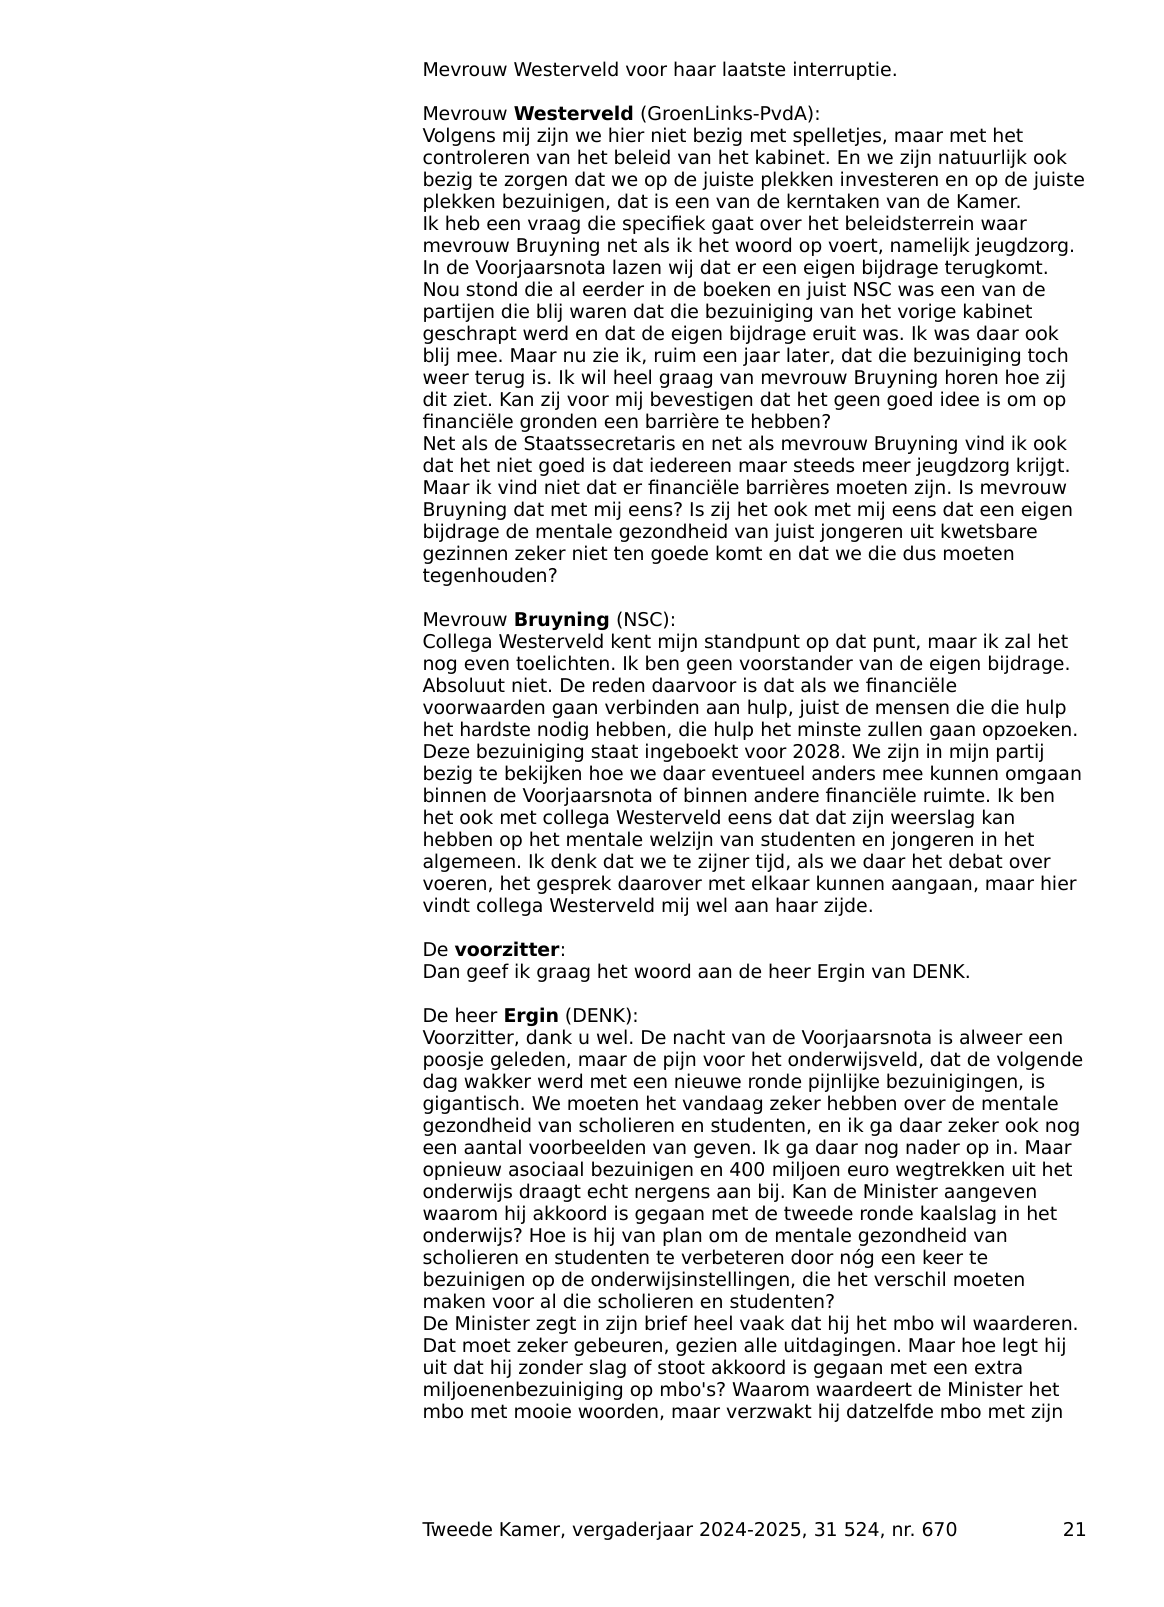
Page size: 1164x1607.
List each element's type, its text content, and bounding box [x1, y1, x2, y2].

text Voorzitter, dank u wel. De nacht van de Voorjaarsnota is alweer een poosje geleden, maar de pijn voor het onderwijsveld, dat de volgende dag wakker werd met een nieuwe ronde pijnlijke bezuinigingen, is gigantisch. We moeten het vandaag zeker hebben over de mentale gezondheid van scholieren en studenten, en ik ga daar zeker ook nog een aantal voorbeelden van geven. Ik ga daar nog nader op in. Maar opnieuw asociaal bezuinigen en 400 miljoen euro wegtrekken uit het onderwijs draagt echt nergens aan bij. Kan de Minister aangeven waarom hij akkoord is gegaan met de tweede ronde kaalslag in het onderwijs? Hoe is hij van plan om de mentale gezondheid van scholieren en studenten te verbeteren door nóg een keer te bezuinigen op de onderwijsinstellingen, die het verschil moeten maken voor al die scholieren en studenten? [422, 1027, 1087, 1313]
text De Minister zegt in zijn brief heel vaak dat hij het mbo wil waarderen. Dat moet zeker gebeuren, gezien alle uitdagingen. Maar hoe legt hij uit dat hij zonder slag of stoot akkoord is gegaan met een extra miljoenenbezuiniging op mbo's? Waarom waardeert de Minister het mbo met mooie woorden, maar verzwakt hij datzelfde mbo met zijn [422, 1313, 1087, 1423]
text Mevrouw Bruyning (NSC): [422, 609, 1087, 631]
text De heer Ergin (DENK): [422, 1005, 1087, 1027]
text Volgens mij zijn we hier niet bezig met spelletjes, maar met het controleren van het beleid van het kabinet. En we zijn natuurlijk ook bezig te zorgen dat we op de juiste plekken investeren en op de juiste plekken bezuinigen, dat is een van de kerntaken van de Kamer. [422, 125, 1087, 213]
text Mevrouw Westerveld voor haar laatste interruptie. [422, 59, 1087, 81]
text Mevrouw Westerveld (GroenLinks-PvdA): [422, 103, 1087, 125]
text Net als de Staatssecretaris en net als mevrouw Bruyning vind ik ook dat het niet goed is dat iedereen maar steeds meer jeugdzorg krijgt. Maar ik vind niet dat er financiële barrières moeten zijn. Is mevrouw Bruyning dat met mij eens? Is zij het ook met mij eens dat een eigen bijdrage de mentale gezondheid van juist jongeren uit kwetsbare gezinnen zeker niet ten goede komt en dat we die dus moeten tegenhouden? [422, 433, 1087, 587]
text Dan geef ik graag het woord aan de heer Ergin van DENK. [422, 961, 1087, 983]
text Ik heb een vraag die specifiek gaat over het beleidsterrein waar mevrouw Bruyning net als ik het woord op voert, namelijk jeugdzorg. In de Voorjaarsnota lazen wij dat er een eigen bijdrage terugkomt. Nou stond die al eerder in de boeken en juist NSC was een van de partijen die blij waren dat die bezuiniging van het vorige kabinet geschrapt werd en dat de eigen bijdrage eruit was. Ik was daar ook blij mee. Maar nu zie ik, ruim een jaar later, dat die bezuiniging toch weer terug is. Ik wil heel graag van mevrouw Bruyning horen hoe zij dit ziet. Kan zij voor mij bevestigen dat het geen goed idee is om op financiële gronden een barrière te hebben? [422, 213, 1087, 433]
text Collega Westerveld kent mijn standpunt op dat punt, maar ik zal het nog even toelichten. Ik ben geen voorstander van de eigen bijdrage. Absoluut niet. De reden daarvoor is dat als we financiële voorwaarden gaan verbinden aan hulp, juist de mensen die die hulp het hardste nodig hebben, die hulp het minste zullen gaan opzoeken. Deze bezuiniging staat ingeboekt voor 2028. We zijn in mijn partij bezig te bekijken hoe we daar eventueel anders mee kunnen omgaan binnen de Voorjaarsnota of binnen andere financiële ruimte. Ik ben het ook met collega Westerveld eens dat dat zijn weerslag kan hebben op het mentale welzijn van studenten en jongeren in het algemeen. Ik denk dat we te zijner tijd, als we daar het debat over voeren, het gesprek daarover met elkaar kunnen aangaan, maar hier vindt collega Westerveld mij wel aan haar zijde. [422, 631, 1087, 917]
text De voorzitter: [422, 939, 1087, 961]
